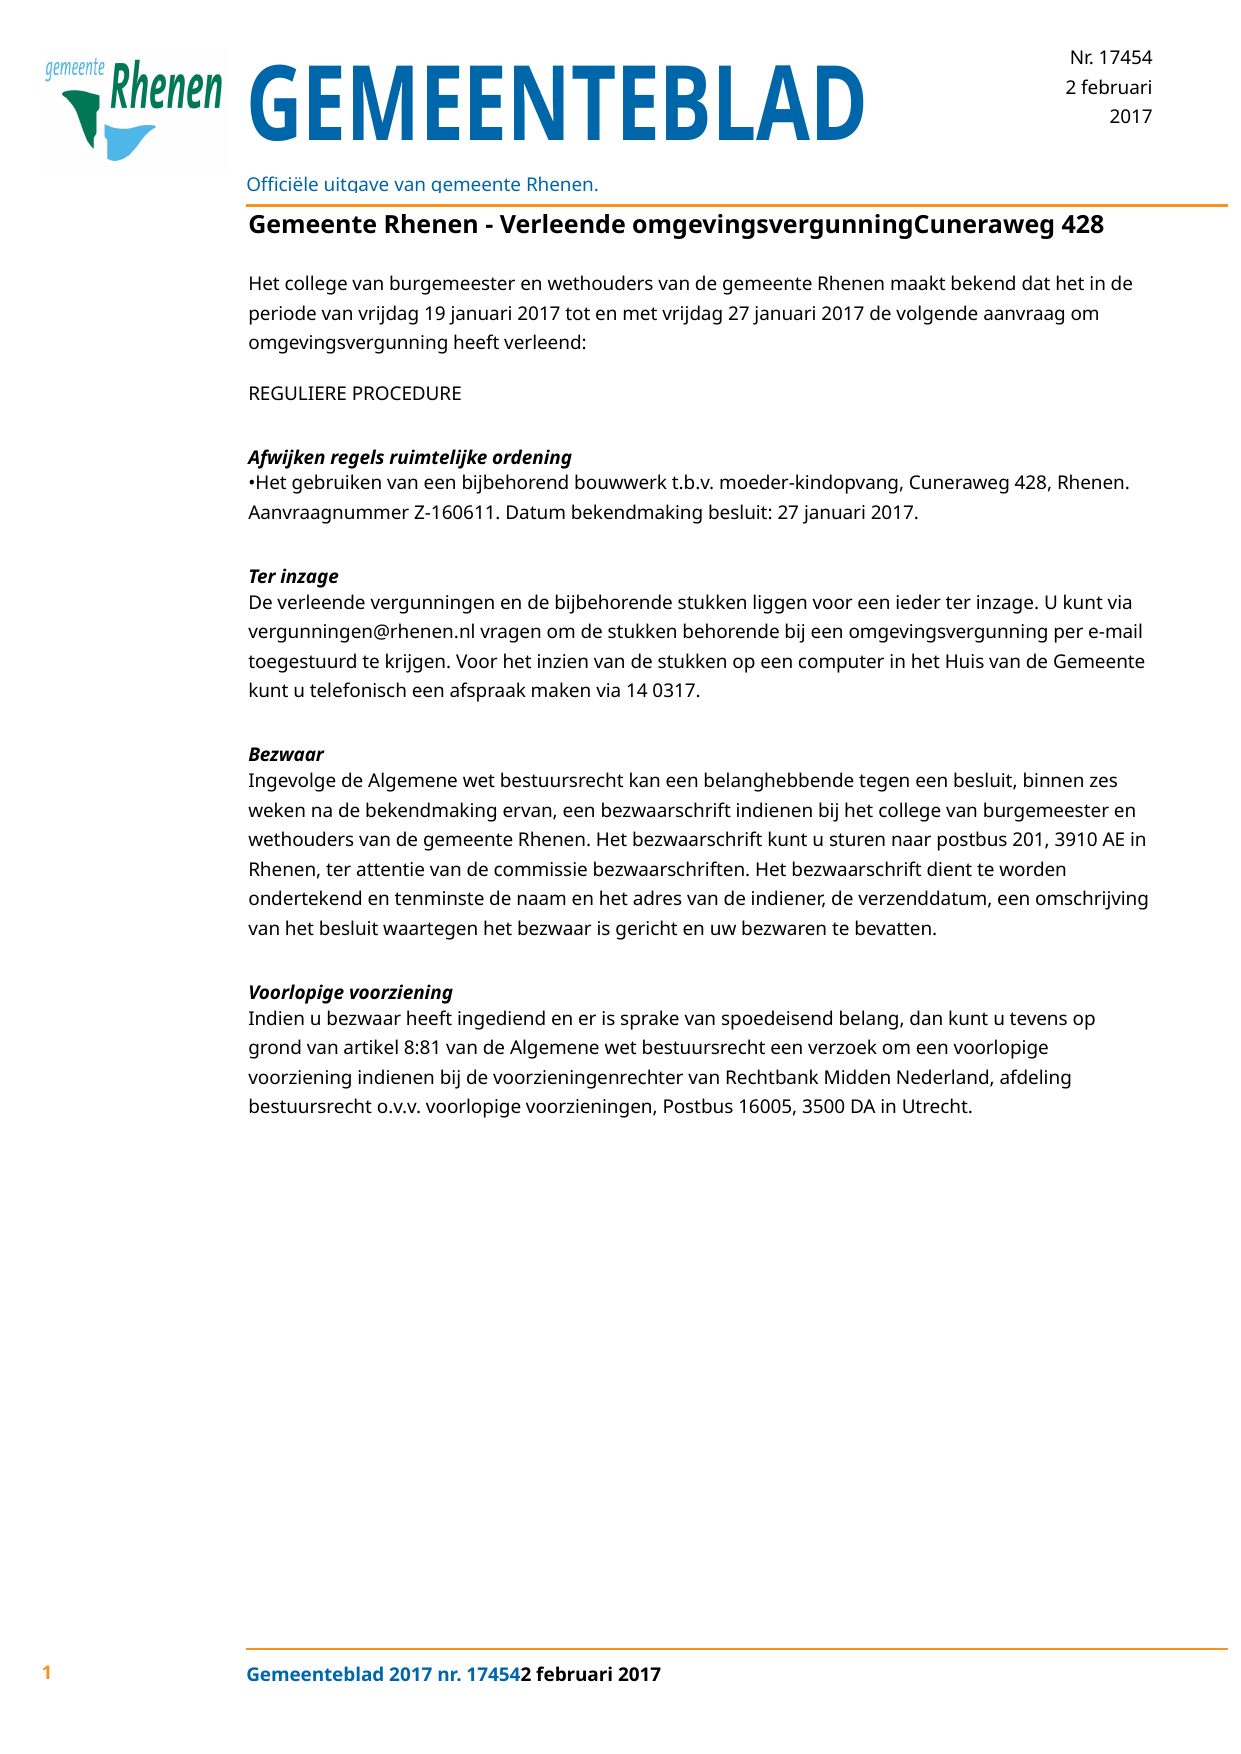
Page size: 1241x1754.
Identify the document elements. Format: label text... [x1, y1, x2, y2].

picture [41, 47, 231, 172]
text REGULIERE PROCEDURE [248, 380, 1152, 406]
text Indien u bezwaar heeft ingediend en er is sprake van spoedeisend belang, dan kunt u tevens op grond van artikel 8:81 van de Algemene wet bestuursrecht een verzoek om een voorlopige voorziening indienen bij de voorzieningenrechter van Rechtbank Midden Nederland, afdeling bestuursrecht o.v.v. voorlopige voorzieningen, Postbus 16005, 3500 DA in Utrecht. [248, 1005, 1152, 1119]
text •Het gebruiken van een bijbehorend bouwwerk t.b.v. moeder-kindopvang, Cuneraweg 428, Rhenen. Aanvraagnummer Z-160611. Datum bekendmaking besluit: 27 januari 2017. [248, 469, 1152, 525]
text Afwijken regels ruimtelijke ordening [248, 444, 1152, 469]
text Ingevolge de Algemene wet bestuursrecht kan een belanghebbende tegen een besluit, binnen zes weken na de bekendmaking ervan, een bezwaarschrift indienen bij het college van burgemeester en wethouders van de gemeente Rhenen. Het bezwaarschrift kunt u sturen naar postbus 201, 3910 AE in Rhenen, ter attentie van de commissie bezwaarschriften. Het bezwaarschrift dient te worden ondertekend en tenminste de naam en het adres van de indiener, de verzenddatum, een omschrijving van het besluit waartegen het bezwaar is gericht en uw bezwaren te bevatten. [248, 767, 1152, 941]
text Het college van burgemeester en wethouders van de gemeente Rhenen maakt bekend dat het in de periode van vrijdag 19 januari 2017 tot en met vrijdag 27 januari 2017 de volgende aanvraag om omgevingsvergunning heeft verleend: [248, 270, 1152, 355]
text Ter inzage [248, 563, 1152, 589]
text Bezwaar [248, 742, 1152, 767]
text Voorlopige voorziening [248, 979, 1152, 1005]
text De verleende vergunningen en de bijbehorende stukken liggen voor een ieder ter inzage. U kunt via vergunningen@rhenen.nl vragen om de stukken behorende bij een omgevingsvergunning per e-mail toegestuurd te krijgen. Voor het inzien van de stukken op een computer in het Huis van de Gemeente kunt u telefonisch een afspraak maken via 14 0317. [248, 589, 1152, 703]
text Gemeente Rhenen - Verleende omgevingsvergunningCuneraweg 428 [248, 207, 1152, 241]
